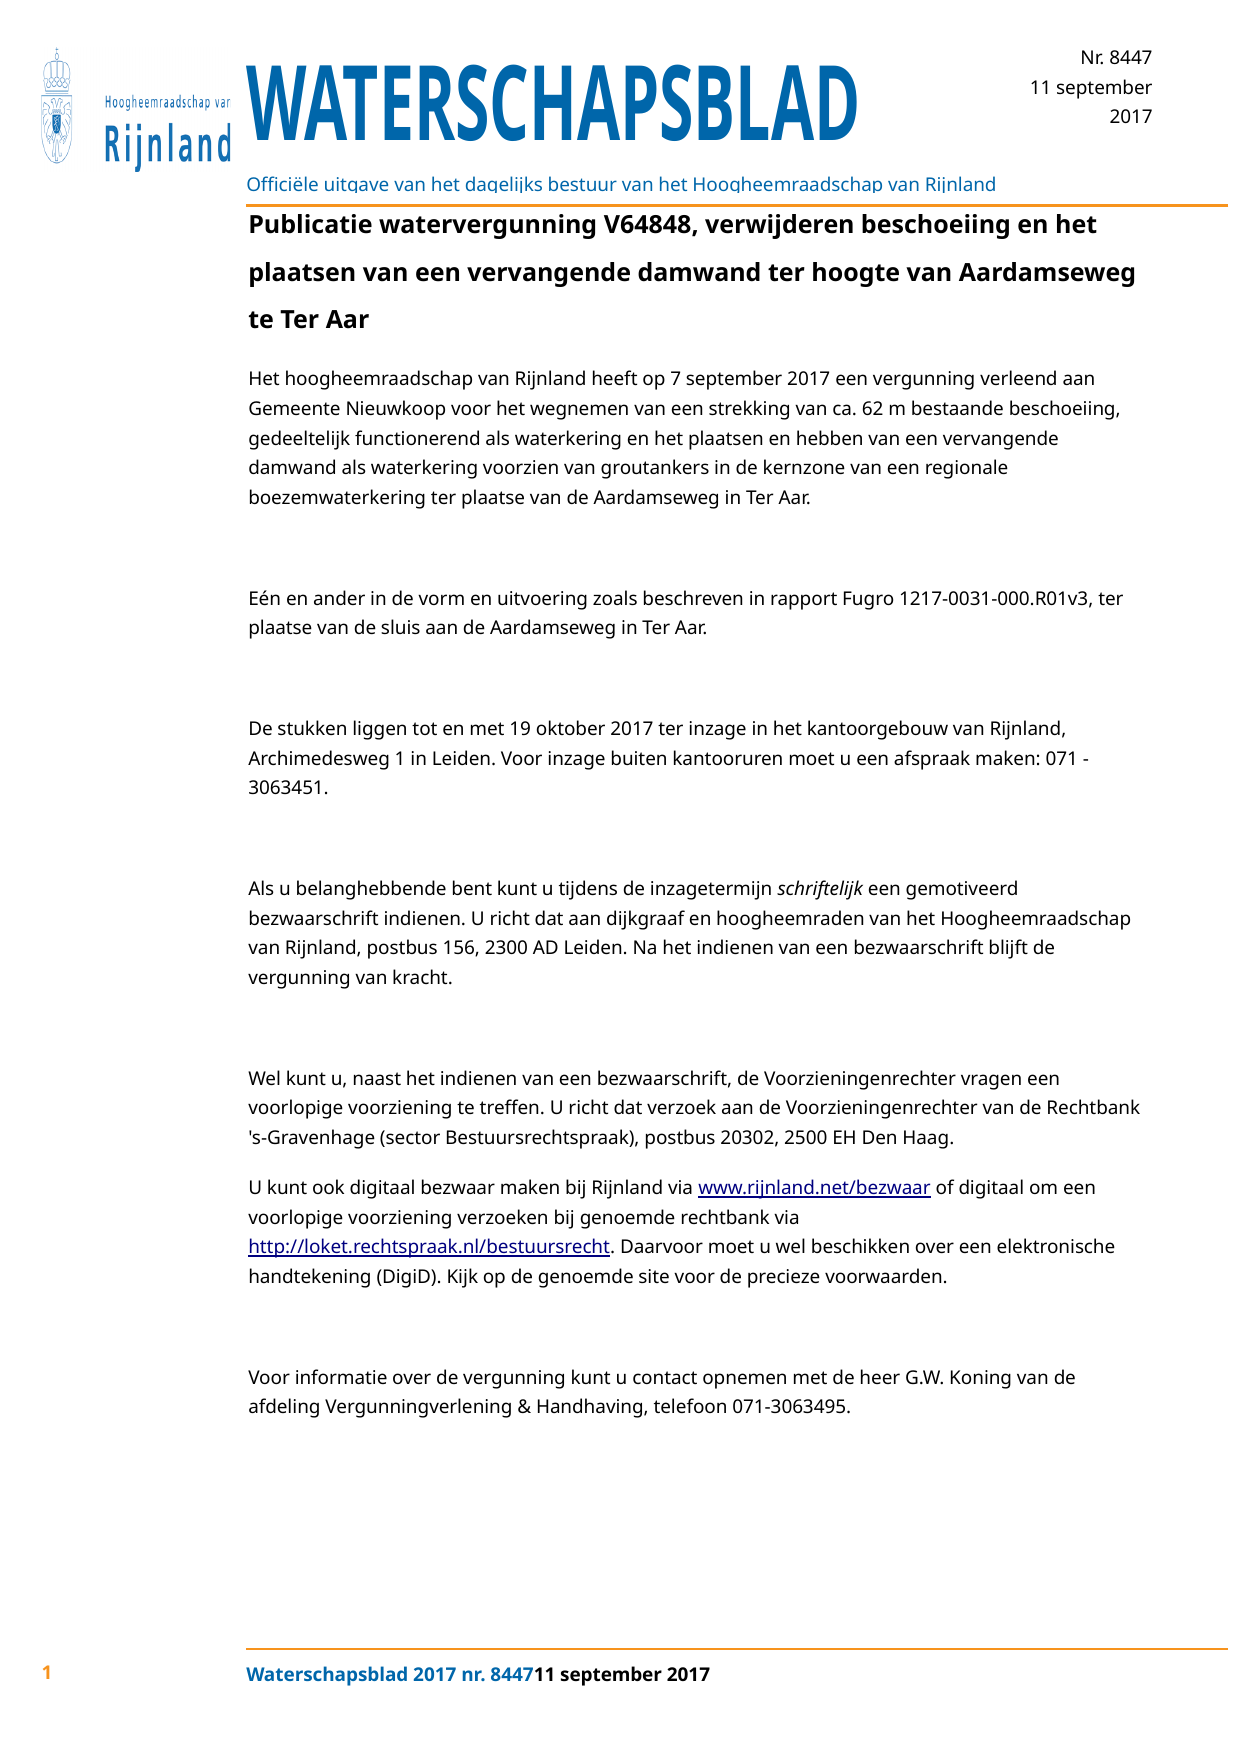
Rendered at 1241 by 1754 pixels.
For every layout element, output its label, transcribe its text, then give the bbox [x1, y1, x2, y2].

text Publicatie watervergunning V64848, verwijderen beschoeiing en het plaatsen van een vervangende damwand ter hoogte van Aardamseweg te Ter Aar [248, 207, 1152, 336]
text Wel kunt u, naast het indienen van een bezwaarschrift, de Voorzieningenrechter vragen een voorlopige voorziening te treffen. U richt dat verzoek aan de Voorzieningenrechter van de Rechtbank 's-Gravenhage (sector Bestuursrechtspraak), postbus 20302, 2500 EH Den Haag. [248, 1065, 1152, 1149]
picture [41, 47, 231, 172]
text De stukken liggen tot en met 19 oktober 2017 ter inzage in het kantoorgebouw van Rijnland, Archimedesweg 1 in Leiden. Voor inzage buiten kantooruren moet u een afspraak maken: 071 - 3063451. [248, 715, 1152, 800]
text Als u belanghebbende bent kunt u tijdens de inzagetermijn schriftelijk een gemotiveerd bezwaarschrift indienen. U richt dat aan dijkgraaf en hoogheemraden van het Hoogheemraadschap van Rijnland, postbus 156, 2300 AD Leiden. Na het indienen van een bezwaarschrift blijft de vergunning van kracht. [248, 875, 1152, 989]
text Het hoogheemraadschap van Rijnland heeft op 7 september 2017 een vergunning verleend aan Gemeente Nieuwkoop voor het wegnemen van een strekking van ca. 62 m bestaande beschoeiing, gedeeltelijk functionerend als waterkering en het plaatsen en hebben van een vervangende damwand als waterkering voorzien van groutankers in de kernzone van een regionale boezemwaterkering ter plaatse van de Aardamseweg in Ter Aar. [248, 366, 1152, 509]
text Voor informatie over de vergunning kunt u contact opnemen met de heer G.W. Koning van de afdeling Vergunningverlening & Handhaving, telefoon 071-3063495. [248, 1364, 1152, 1419]
text Eén en ander in de vorm en uitvoering zoals beschreven in rapport Fugro 1217-0031-000.R01v3, ter plaatse van de sluis aan de Aardamseweg in Ter Aar. [248, 585, 1152, 640]
text U kunt ook digitaal bezwaar maken bij Rijnland via www.rijnland.net/bezwaar of digitaal om een voorlopige voorziening verzoeken bij genoemde rechtbank via http://loket.rechtspraak.nl/bestuursrecht. Daarvoor moet u wel beschikken over een elektronische handtekening (DigiD). Kijk op de genoemde site voor de precieze voorwaarden. [248, 1174, 1152, 1289]
